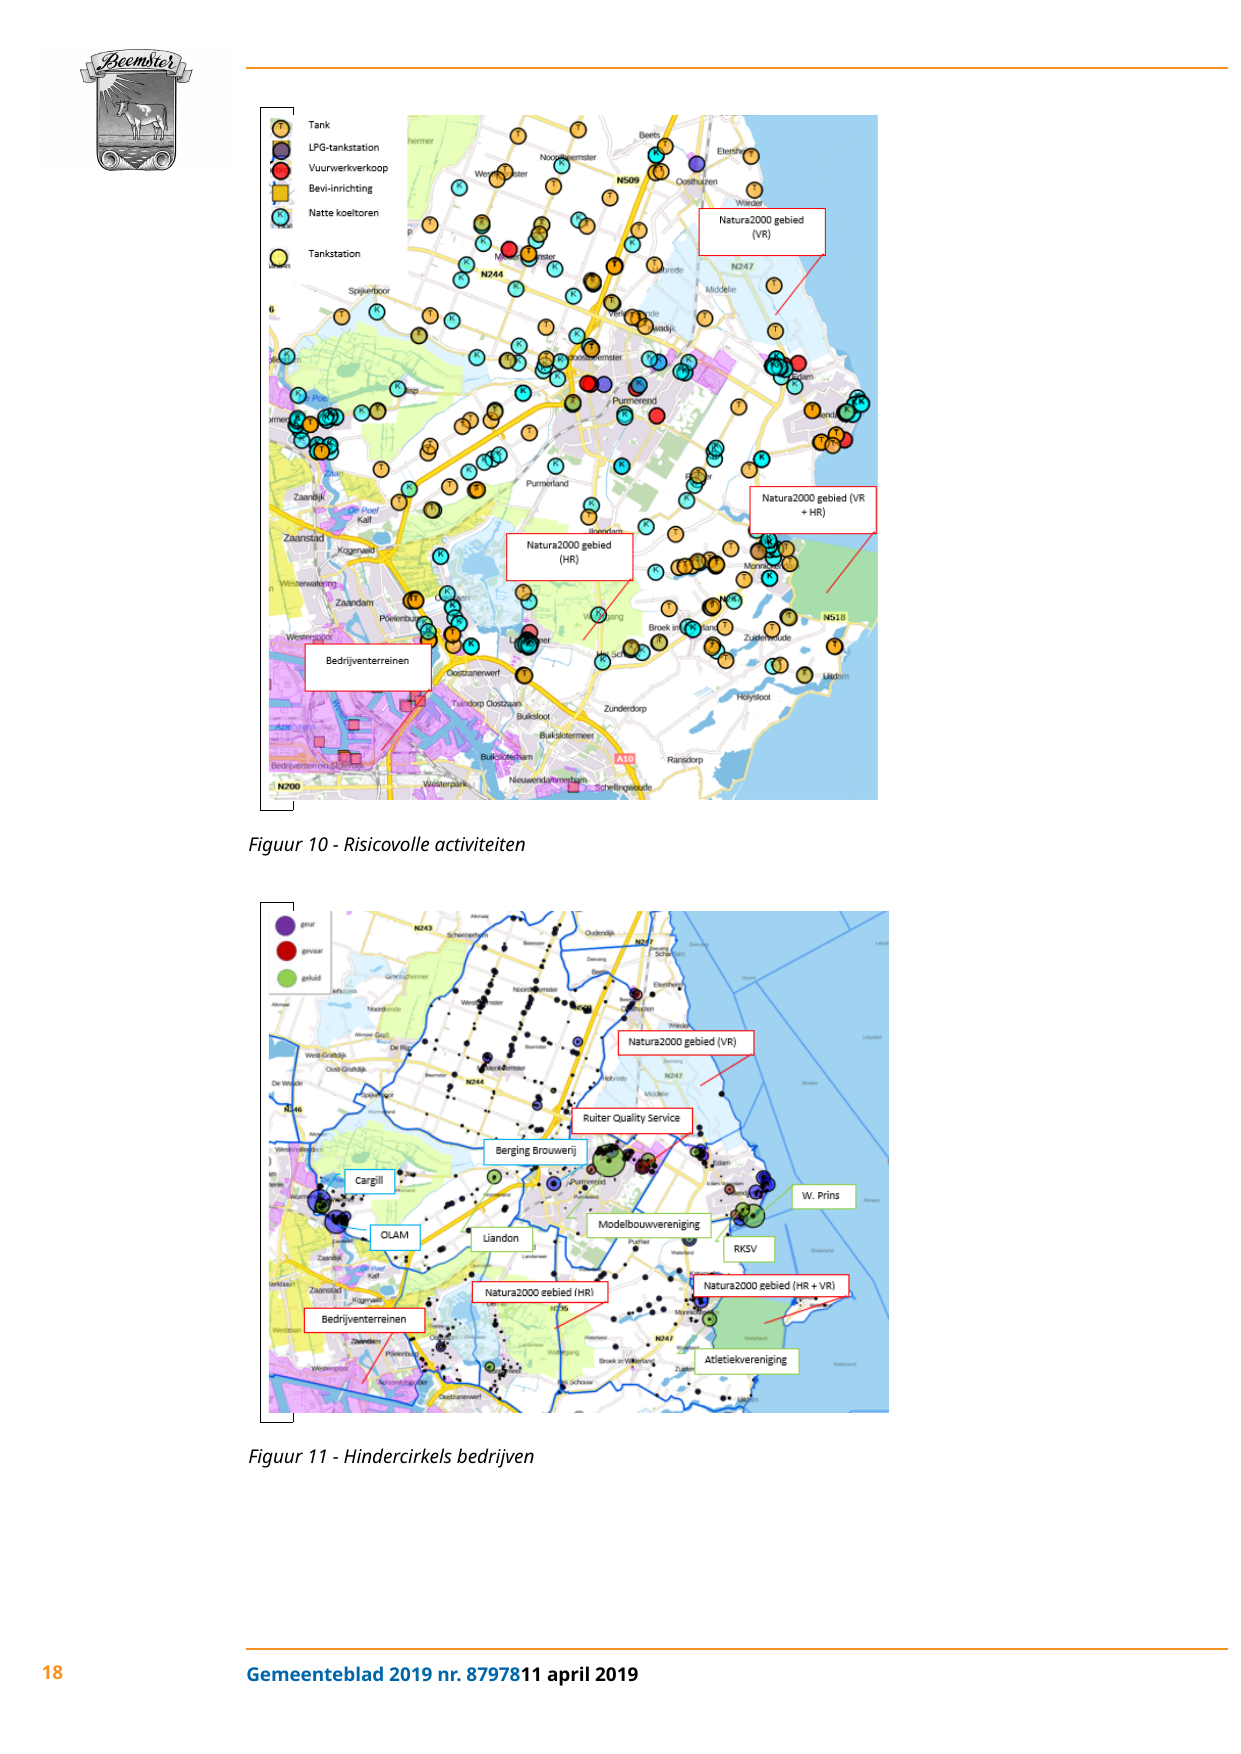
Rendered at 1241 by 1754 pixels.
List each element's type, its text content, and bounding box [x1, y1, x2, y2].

text Figuur 10 - Risicovolle activiteiten [248, 831, 1152, 857]
text Figuur 11 - Hindercirkels bedrijven [248, 1443, 1152, 1469]
picture [41, 47, 231, 172]
picture [268, 911, 889, 1413]
picture [268, 115, 889, 801]
